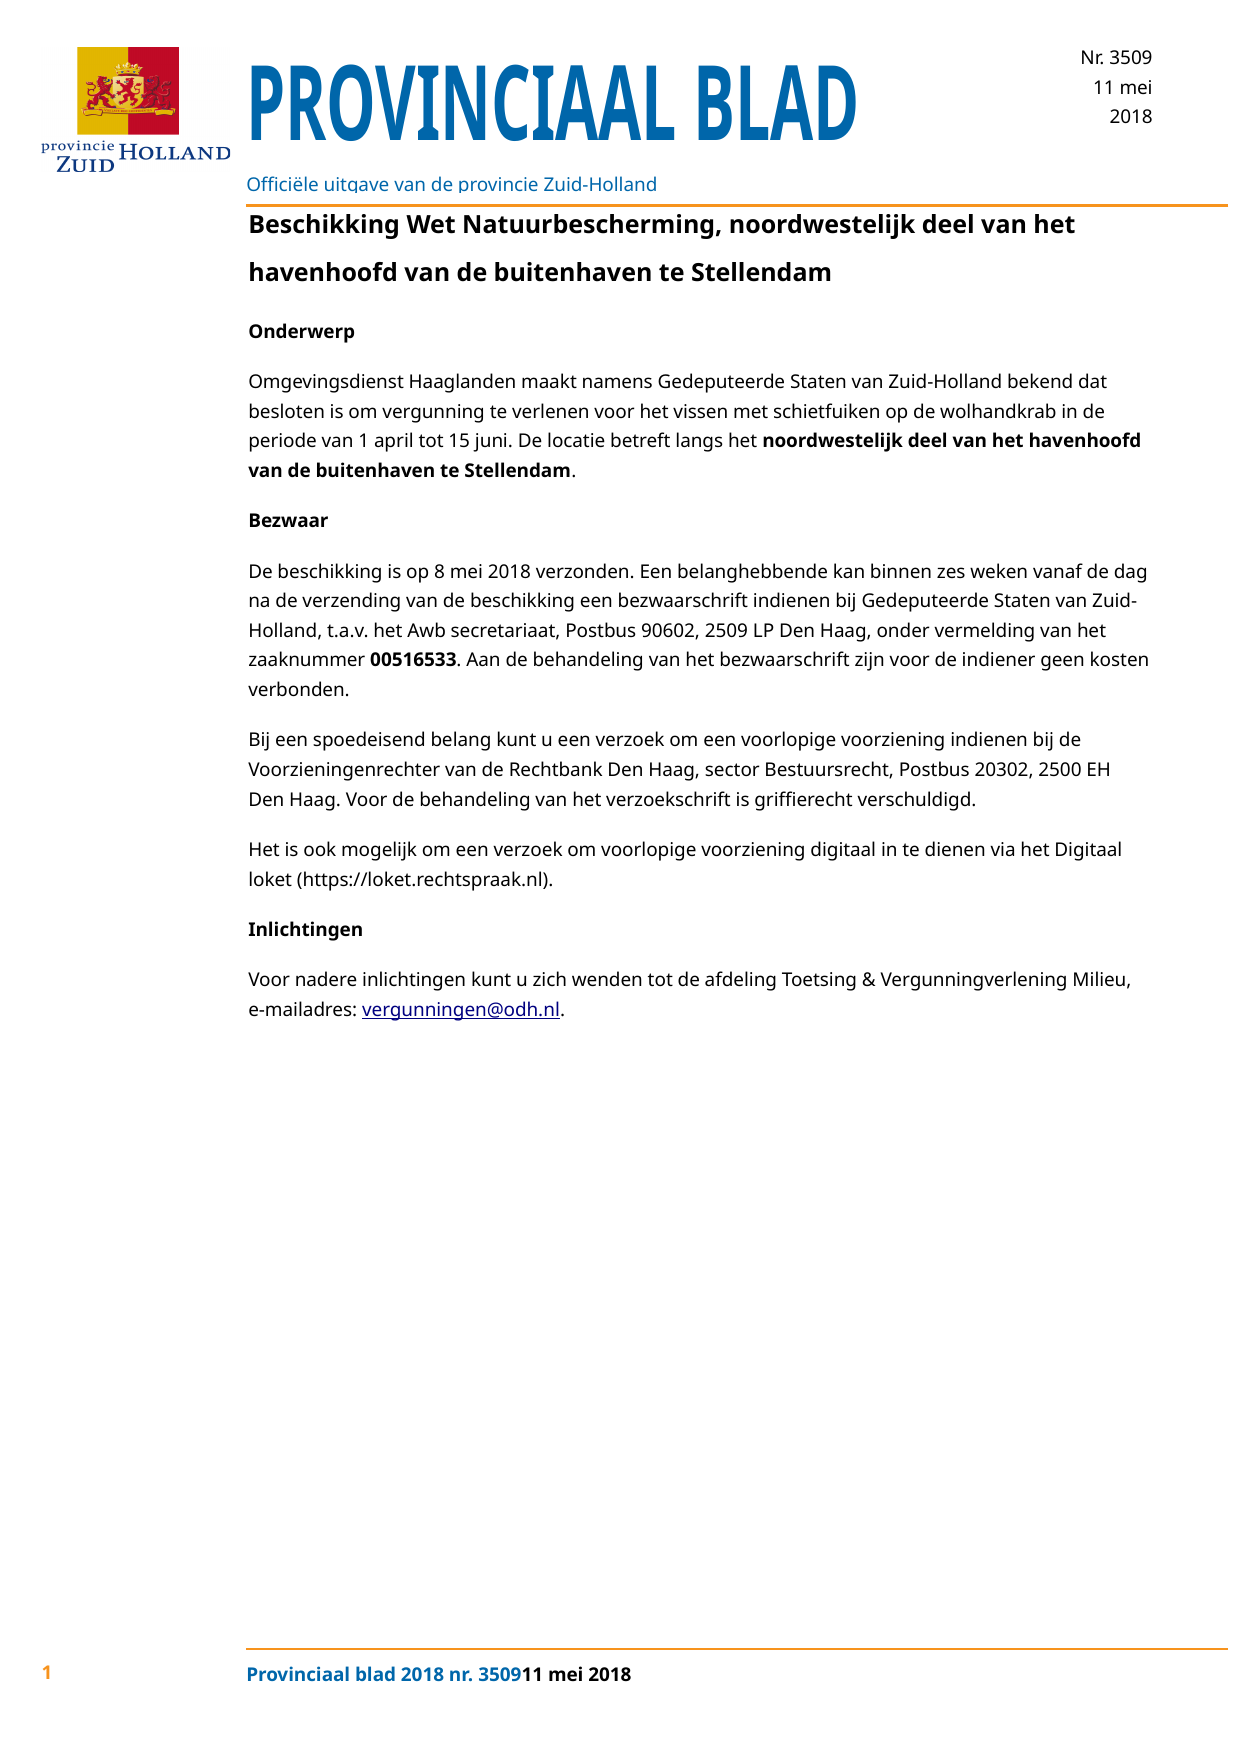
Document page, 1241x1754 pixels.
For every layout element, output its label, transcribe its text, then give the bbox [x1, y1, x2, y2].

text Beschikking Wet Natuurbescherming, noordwestelijk deel van het havenhoofd van de buitenhaven te Stellendam [248, 207, 1152, 288]
text Bezwaar [248, 507, 1152, 533]
text Omgevingsdienst Haaglanden maakt namens Gedeputeerde Staten van Zuid-Holland bekend dat besloten is om vergunning te verlenen voor het vissen met schietfuiken op de wolhandkrab in de periode van 1 april tot 15 juni. De locatie betreft langs het noordwestelijk deel van het havenhoofd van de buitenhaven te Stellendam. [248, 368, 1152, 483]
text Bij een spoedeisend belang kunt u een verzoek om een voorlopige voorziening indienen bij de Voorzieningenrechter van de Rechtbank Den Haag, sector Bestuursrecht, Postbus 20302, 2500 EH Den Haag. Voor de behandeling van het verzoekschrift is griffierecht verschuldigd. [248, 727, 1152, 812]
text Het is ook mogelijk om een verzoek om voorlopige voorziening digitaal in te dienen via het Digitaal loket (https://loket.rechtspraak.nl). [248, 836, 1152, 892]
picture [41, 47, 231, 172]
text Voor nadere inlichtingen kunt u zich wenden tot de afdeling Toetsing & Vergunningverlening Milieu, e-mailadres: vergunningen@odh.nl. [248, 967, 1152, 1022]
text De beschikking is op 8 mei 2018 verzonden. Een belanghebbende kan binnen zes weken vanaf de dag na de verzending van de beschikking een bezwaarschrift indienen bij Gedeputeerde Staten van Zuid-Holland, t.a.v. het Awb secretariaat, Postbus 90602, 2509 LP Den Haag, onder vermelding van het zaaknummer 00516533. Aan de behandeling van het bezwaarschrift zijn voor de indiener geen kosten verbonden. [248, 558, 1152, 702]
text Inlichtingen [248, 916, 1152, 942]
text Onderwerp [248, 318, 1152, 344]
